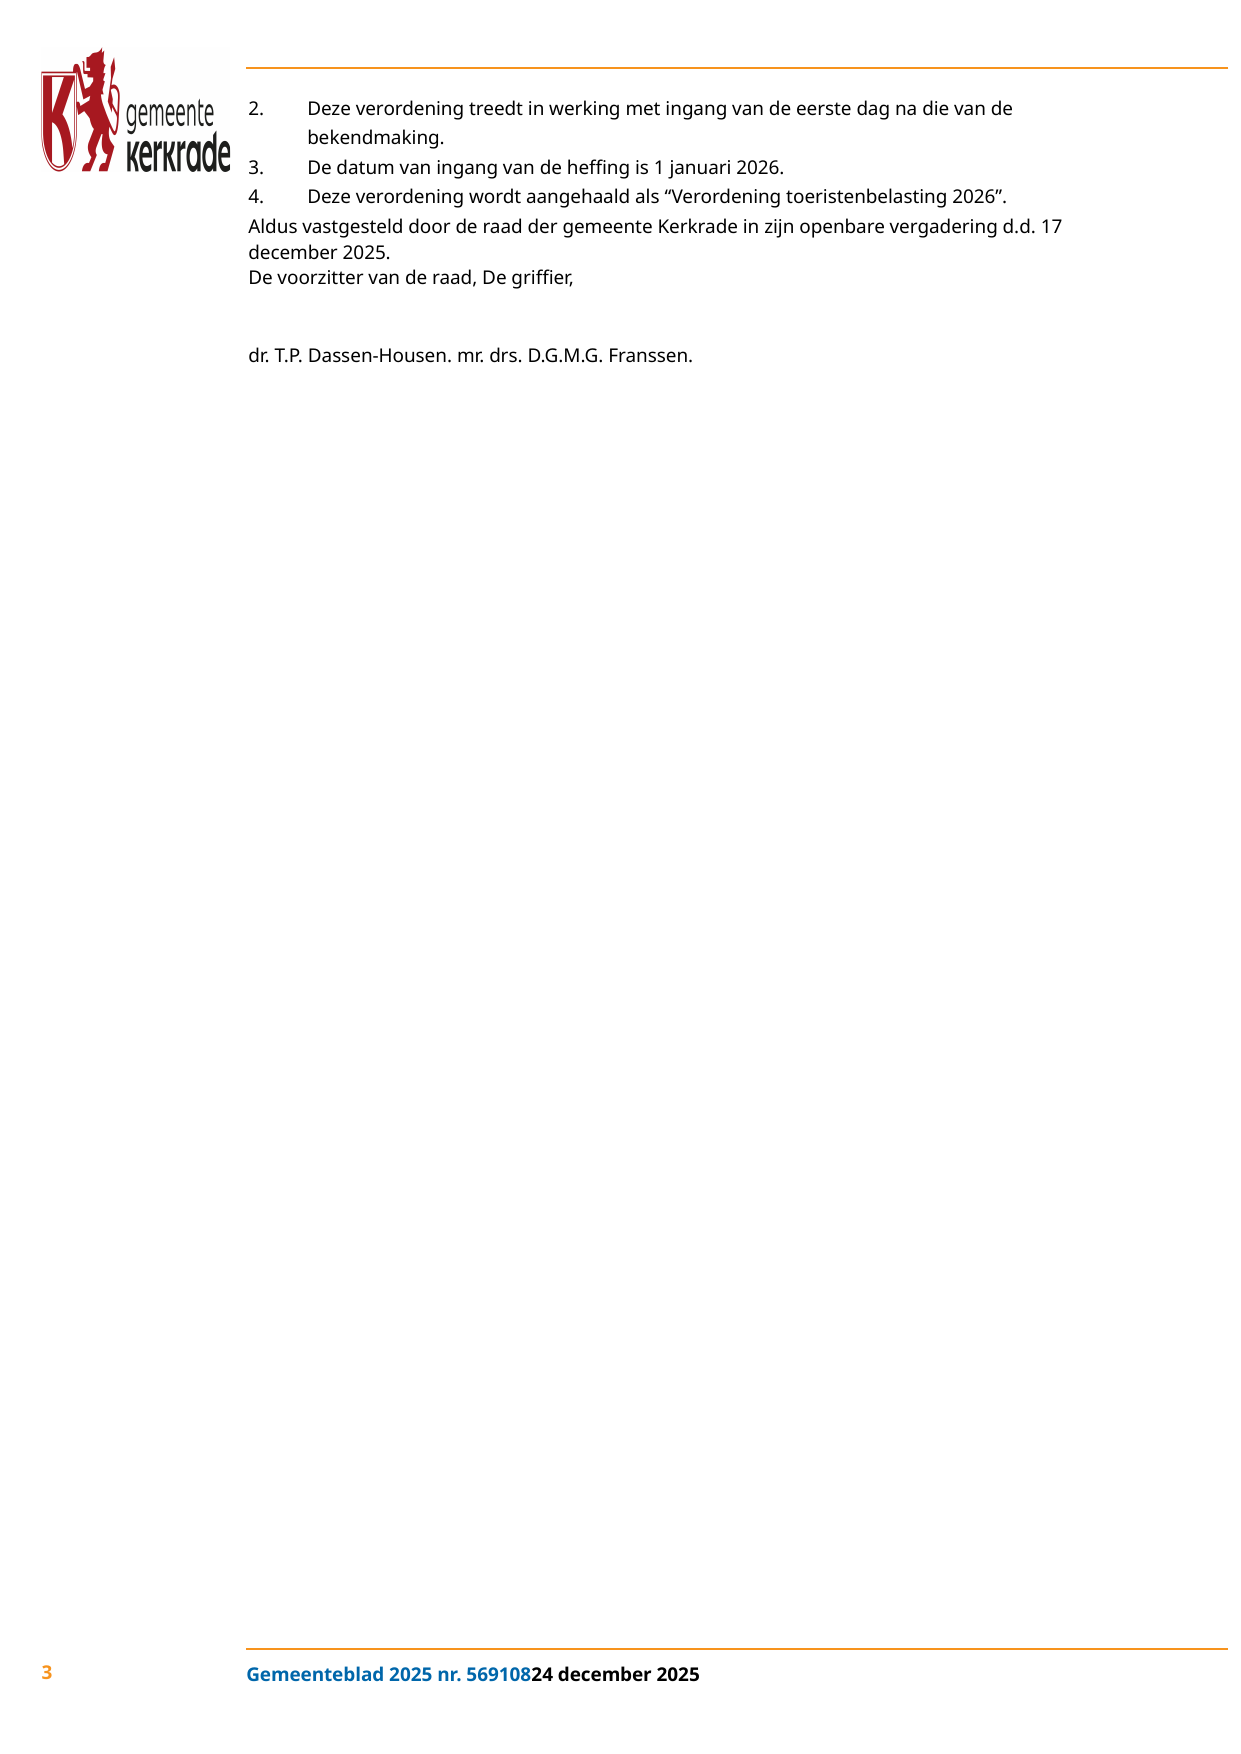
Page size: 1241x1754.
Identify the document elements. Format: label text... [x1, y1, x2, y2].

text De voorzitter van de raad, De griffier, [248, 264, 1152, 290]
picture [41, 47, 231, 172]
text Aldus vastgesteld door de raad der gemeente Kerkrade in zijn openbare vergadering d.d. 17 december 2025. [248, 213, 1152, 264]
list Deze verordening treedt in werking met ingang van de eerste dag na die van de bekendmaking. [248, 95, 1152, 150]
text dr. T.P. Dassen-Housen. mr. drs. D.G.M.G. Franssen. [248, 342, 1152, 367]
list De datum van ingang van de heffing is 1 januari 2026. [248, 154, 1152, 180]
list Deze verordening wordt aangehaald als “Verordening toeristenbelasting 2026”. [248, 183, 1152, 209]
